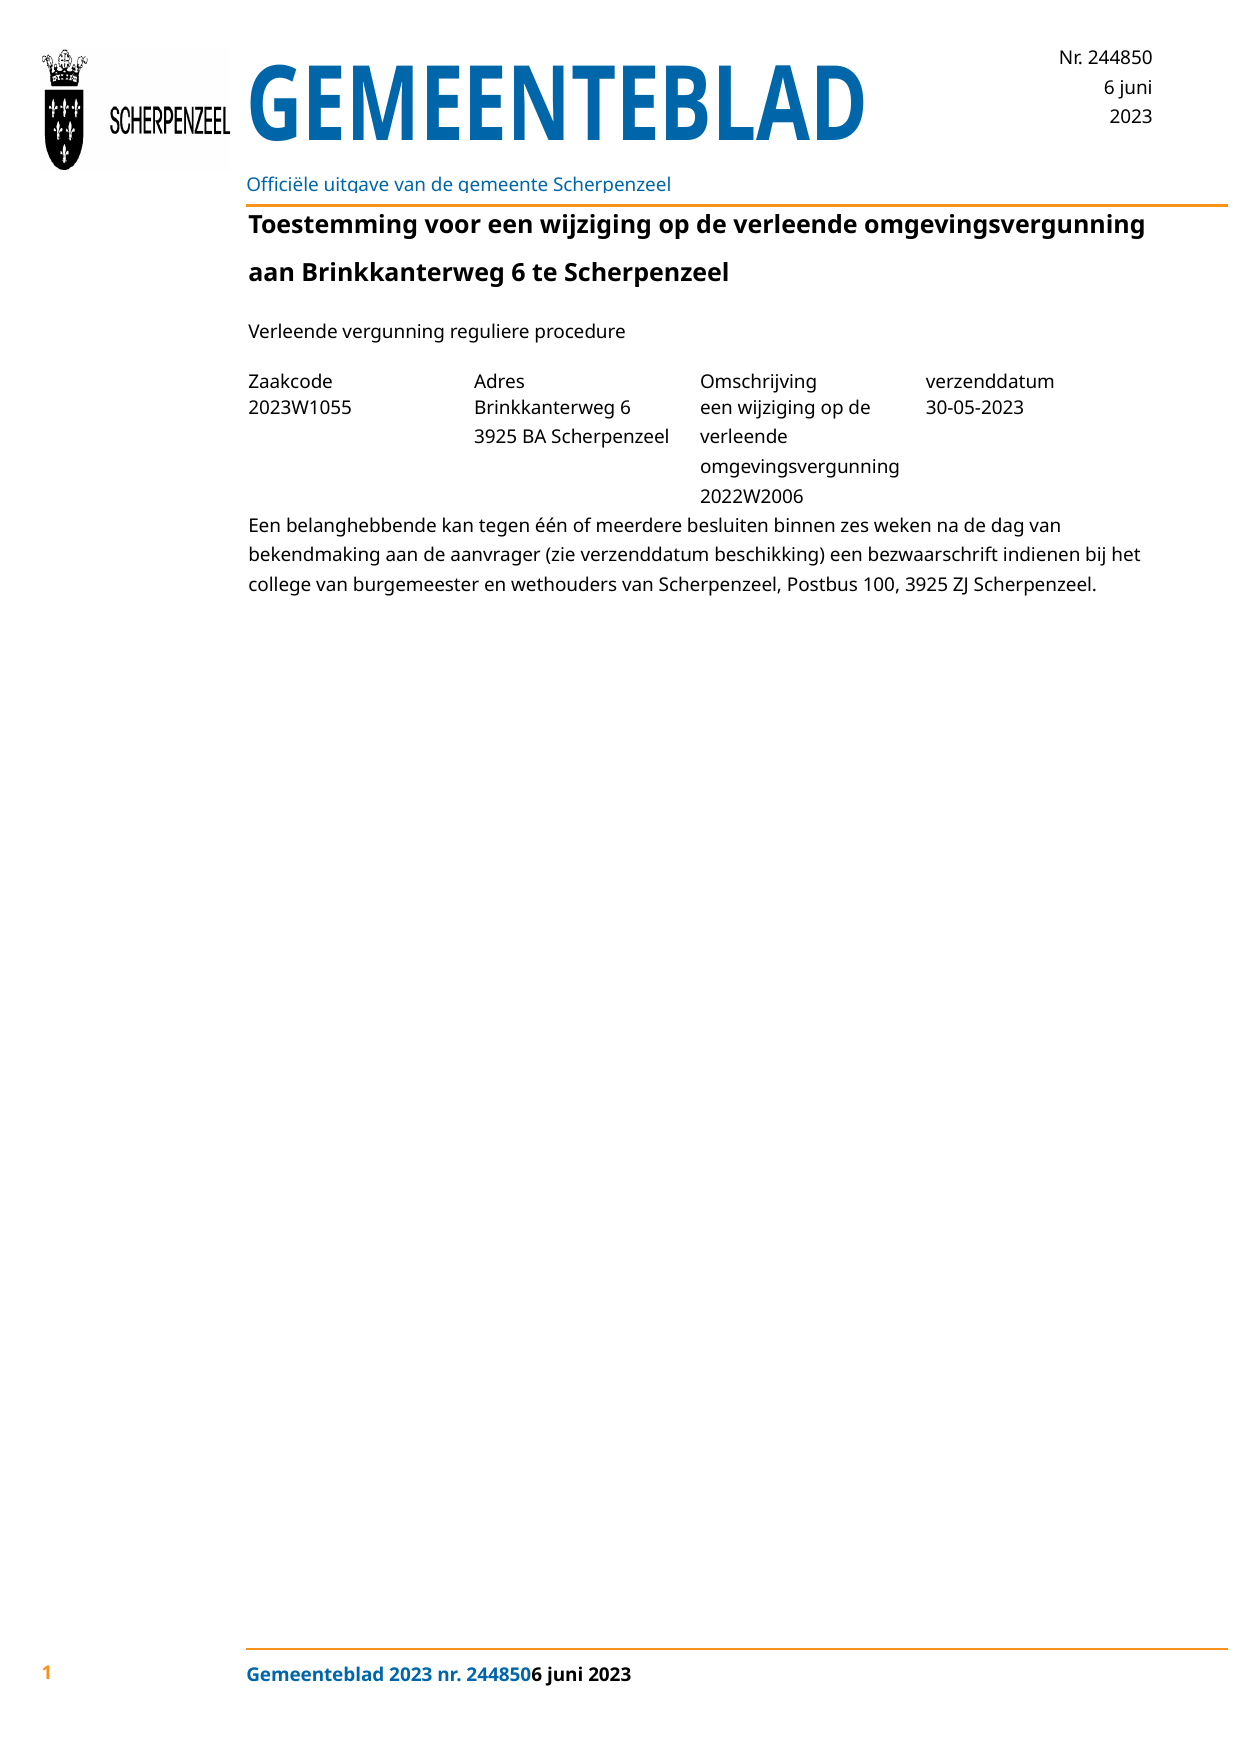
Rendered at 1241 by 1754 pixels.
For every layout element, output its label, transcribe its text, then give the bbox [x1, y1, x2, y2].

table_header verzenddatum [926, 369, 1152, 394]
table_cell Brinkkanterweg 6 3925 BA Scherpenzeel [474, 394, 700, 509]
text Verleende vergunning reguliere procedure [248, 318, 1152, 344]
text Een belanghebbende kan tegen één of meerdere besluiten binnen zes weken na de dag van bekendmaking aan de aanvrager (zie verzenddatum beschikking) een bezwaarschrift indienen bij het college van burgemeester en wethouders van Scherpenzeel, Postbus 100, 3925 ZJ Scherpenzeel. [248, 512, 1152, 597]
table_cell 2023W1055 [248, 394, 474, 509]
table_header Zaakcode [248, 369, 474, 394]
picture [41, 47, 231, 172]
text Toestemming voor een wijziging op de verleende omgevingsvergunning aan Brinkkanterweg 6 te Scherpenzeel [248, 207, 1152, 288]
table_cell 30-05-2023 [926, 394, 1152, 509]
table_cell een wijziging op de verleende omgevingsvergunning 2022W2006 [700, 394, 926, 509]
table_header Adres [474, 369, 700, 394]
table_header Omschrijving [700, 369, 926, 394]
